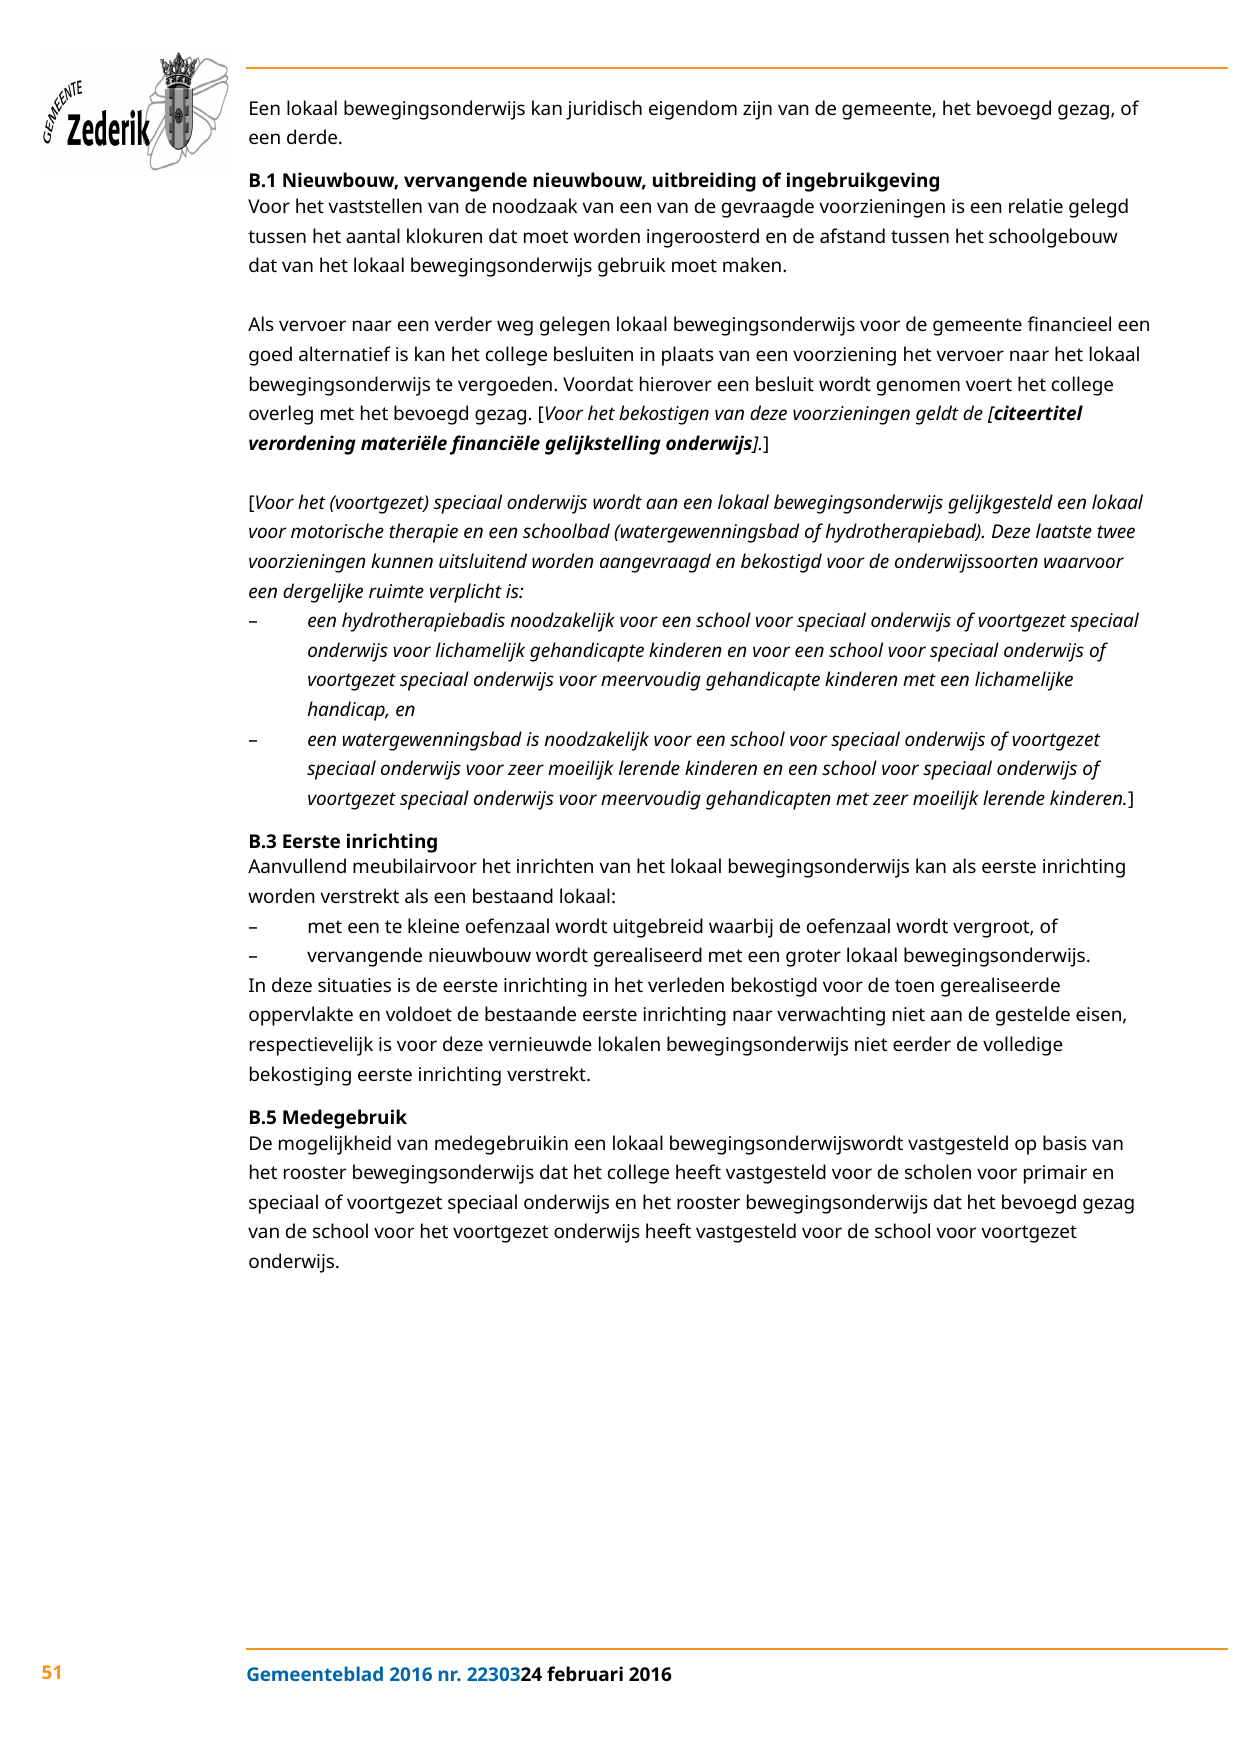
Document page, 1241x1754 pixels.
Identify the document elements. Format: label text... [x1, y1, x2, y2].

text Voor het vaststellen van de noodzaak van een van de gevraagde voorzieningen is een relatie gelegd tussen het aantal klokuren dat moet worden ingeroosterd en de afstand tussen het schoolgebouw dat van het lokaal bewegingsonderwijs gebruik moet maken. [248, 193, 1152, 278]
list met een te kleine oefenzaal wordt uitgebreid waarbij de oefenzaal wordt vergroot, of [248, 913, 1152, 939]
text B.5 Medegebruik [248, 1104, 1152, 1130]
text Een lokaal bewegingsonderwijs kan juridisch eigendom zijn van de gemeente, het bevoegd gezag, of een derde. [248, 95, 1152, 150]
text B.3 Eerste inrichting [248, 828, 1152, 854]
text Aanvullend meubilairvoor het inrichten van het lokaal bewegingsonderwijs kan als eerste inrichting worden verstrekt als een bestaand lokaal: [248, 854, 1152, 909]
list vervangende nieuwbouw wordt gerealiseerd met een groter lokaal bewegingsonderwijs. [248, 942, 1152, 968]
picture [41, 47, 231, 172]
list een watergewenningsbad is noodzakelijk voor een school voor speciaal onderwijs of voortgezet speciaal onderwijs voor zeer moeilijk lerende kinderen en een school voor speciaal onderwijs of voortgezet speciaal onderwijs voor meervoudig gehandicapten met zeer moeilijk lerende kinderen.] [248, 726, 1152, 811]
text [Voor het (voortgezet) speciaal onderwijs wordt aan een lokaal bewegingsonderwijs gelijkgesteld een lokaal voor motorische therapie en een schoolbad (watergewenningsbad of hydrotherapiebad). Deze laatste twee voorzieningen kunnen uitsluitend worden aangevraagd en bekostigd voor de onderwijssoorten waarvoor een dergelijke ruimte verplicht is: [248, 489, 1152, 603]
text In deze situaties is de eerste inrichting in het verleden bekostigd voor de toen gerealiseerde oppervlakte en voldoet de bestaande eerste inrichting naar verwachting niet aan de gestelde eisen, respectievelijk is voor deze vernieuwde lokalen bewegingsonderwijs niet eerder de volledige bekostiging eerste inrichting verstrekt. [248, 972, 1152, 1087]
text Als vervoer naar een verder weg gelegen lokaal bewegingsonderwijs voor de gemeente financieel een goed alternatief is kan het college besluiten in plaats van een voorziening het vervoer naar het lokaal bewegingsonderwijs te vergoeden. Voordat hierover een besluit wordt genomen voert het college overleg met het bevoegd gezag. [Voor het bekostigen van deze voorzieningen geldt de [citeertitel verordening materiële financiële gelijkstelling onderwijs].] [248, 312, 1152, 456]
list een hydrotherapiebadis noodzakelijk voor een school voor speciaal onderwijs of voortgezet speciaal onderwijs voor lichamelijk gehandicapte kinderen en voor een school voor speciaal onderwijs of voortgezet speciaal onderwijs voor meervoudig gehandicapte kinderen met een lichamelijke handicap, en [248, 607, 1152, 722]
text B.1 Nieuwbouw, vervangende nieuwbouw, uitbreiding of ingebruikgeving [248, 167, 1152, 193]
text De mogelijkheid van medegebruikin een lokaal bewegingsonderwijswordt vastgesteld op basis van het rooster bewegingsonderwijs dat het college heeft vastgesteld voor de scholen voor primair en speciaal of voortgezet speciaal onderwijs en het rooster bewegingsonderwijs dat het bevoegd gezag van de school voor het voortgezet onderwijs heeft vastgesteld voor de school voor voortgezet onderwijs. [248, 1130, 1152, 1274]
